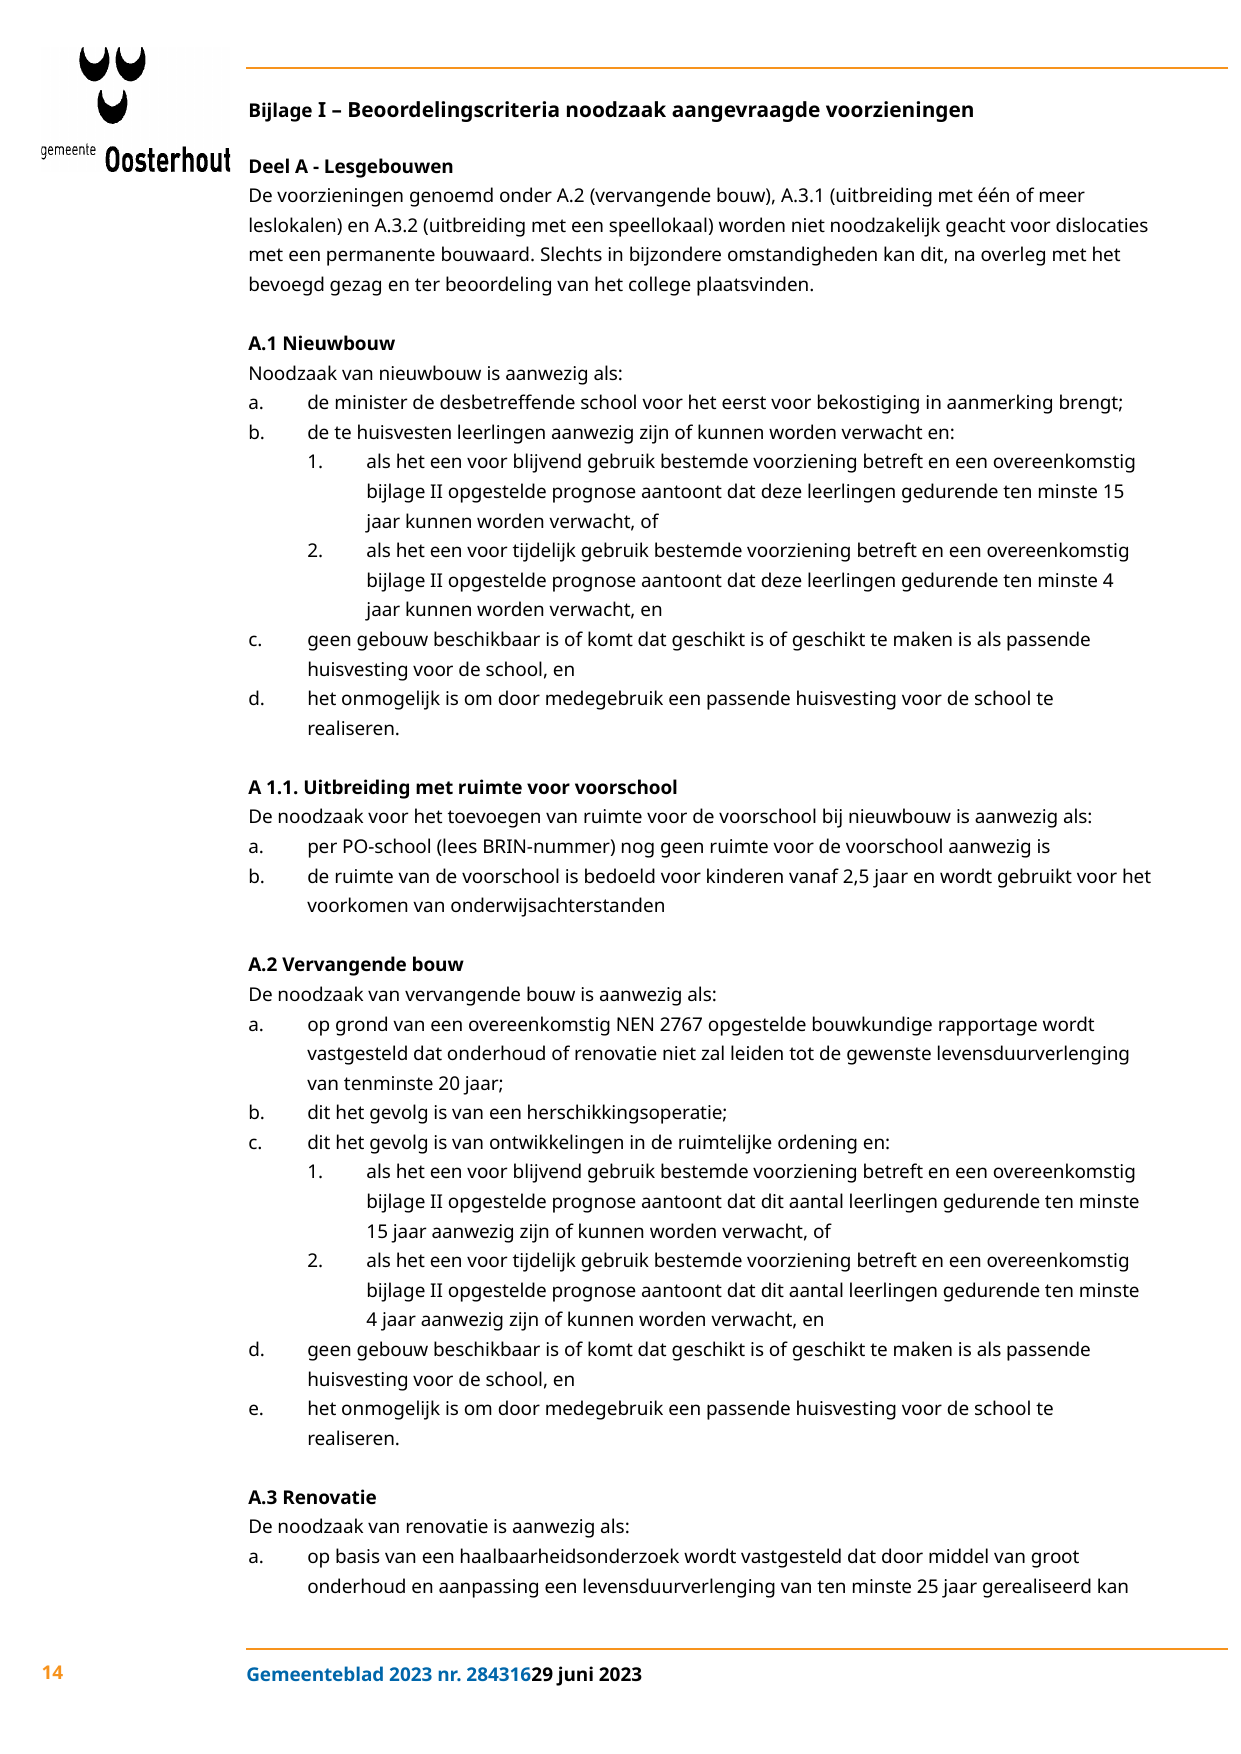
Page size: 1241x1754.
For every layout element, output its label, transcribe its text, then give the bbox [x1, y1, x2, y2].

picture [41, 47, 231, 172]
text Noodzaak van nieuwbouw is aanwezig als: [248, 360, 1152, 386]
list als het een voor tijdelijk gebruik bestemde voorziening betreft en een overeenkomstig bijlage II opgestelde prognose aantoont dat dit aantal leerlingen gedurende ten minste 4 jaar aanwezig zijn of kunnen worden verwacht, en [307, 1247, 1152, 1332]
text A.1 Nieuwbouw [248, 330, 1152, 356]
list per PO-school (lees BRIN-nummer) nog geen ruimte voor de voorschool aanwezig is [248, 833, 1152, 859]
list de ruimte van de voorschool is bedoeld voor kinderen vanaf 2,5 jaar en wordt gebruikt voor het voorkomen van onderwijsachterstanden [248, 863, 1152, 918]
list op grond van een overeenkomstig NEN 2767 opgestelde bouwkundige rapportage wordt vastgesteld dat onderhoud of renovatie niet zal leiden tot de gewenste levensduurverlenging van tenminste 20 jaar; [248, 1011, 1152, 1096]
list als het een voor tijdelijk gebruik bestemde voorziening betreft en een overeenkomstig bijlage II opgestelde prognose aantoont dat deze leerlingen gedurende ten minste 4 jaar kunnen worden verwacht, en [307, 537, 1152, 622]
list op basis van een haalbaarheidsonderzoek wordt vastgesteld dat door middel van groot onderhoud en aanpassing een levensduurverlenging van ten minste 25 jaar gerealiseerd kan [248, 1543, 1152, 1599]
text A 1.1. Uitbreiding met ruimte voor voorschool [248, 774, 1152, 800]
text A.2 Vervangende bouw [248, 952, 1152, 977]
list geen gebouw beschikbaar is of komt dat geschikt is of geschikt te maken is als passende huisvesting voor de school, en [248, 1336, 1152, 1392]
text De voorzieningen genoemd onder A.2 (vervangende bouw), A.3.1 (uitbreiding met één of meer leslokalen) en A.3.2 (uitbreiding met een speellokaal) worden niet noodzakelijk geacht voor dislocaties met een permanente bouwaard. Slechts in bijzondere omstandigheden kan dit, na overleg met het bevoegd gezag en ter beoordeling van het college plaatsvinden. [248, 182, 1152, 297]
list het onmogelijk is om door medegebruik een passende huisvesting voor de school te realiseren. [248, 685, 1152, 741]
list als het een voor blijvend gebruik bestemde voorziening betreft en een overeenkomstig bijlage II opgestelde prognose aantoont dat dit aantal leerlingen gedurende ten minste 15 jaar aanwezig zijn of kunnen worden verwacht, of [307, 1159, 1152, 1244]
text Deel A - Lesgebouwen [248, 153, 1152, 179]
list het onmogelijk is om door medegebruik een passende huisvesting voor de school te realiseren. [248, 1395, 1152, 1451]
text Bijlage I – Beoordelingscriteria noodzaak aangevraagde voorzieningen [248, 95, 1152, 123]
text De noodzaak van renovatie is aanwezig als: [248, 1514, 1152, 1539]
text De noodzaak van vervangende bouw is aanwezig als: [248, 981, 1152, 1007]
list als het een voor blijvend gebruik bestemde voorziening betreft en een overeenkomstig bijlage II opgestelde prognose aantoont dat deze leerlingen gedurende ten minste 15 jaar kunnen worden verwacht, of [307, 449, 1152, 534]
list de minister de desbetreffende school voor het eerst voor bekostiging in aanmerking brengt; [248, 389, 1152, 415]
text De noodzaak voor het toevoegen van ruimte voor de voorschool bij nieuwbouw is aanwezig als: [248, 804, 1152, 829]
list geen gebouw beschikbaar is of komt dat geschikt is of geschikt te maken is als passende huisvesting voor de school, en [248, 626, 1152, 682]
list de te huisvesten leerlingen aanwezig zijn of kunnen worden verwacht en: [248, 419, 1152, 445]
text A.3 Renovatie [248, 1484, 1152, 1510]
list dit het gevolg is van een herschikkingsoperatie; [248, 1099, 1152, 1125]
list dit het gevolg is van ontwikkelingen in de ruimtelijke ordening en: [248, 1129, 1152, 1155]
